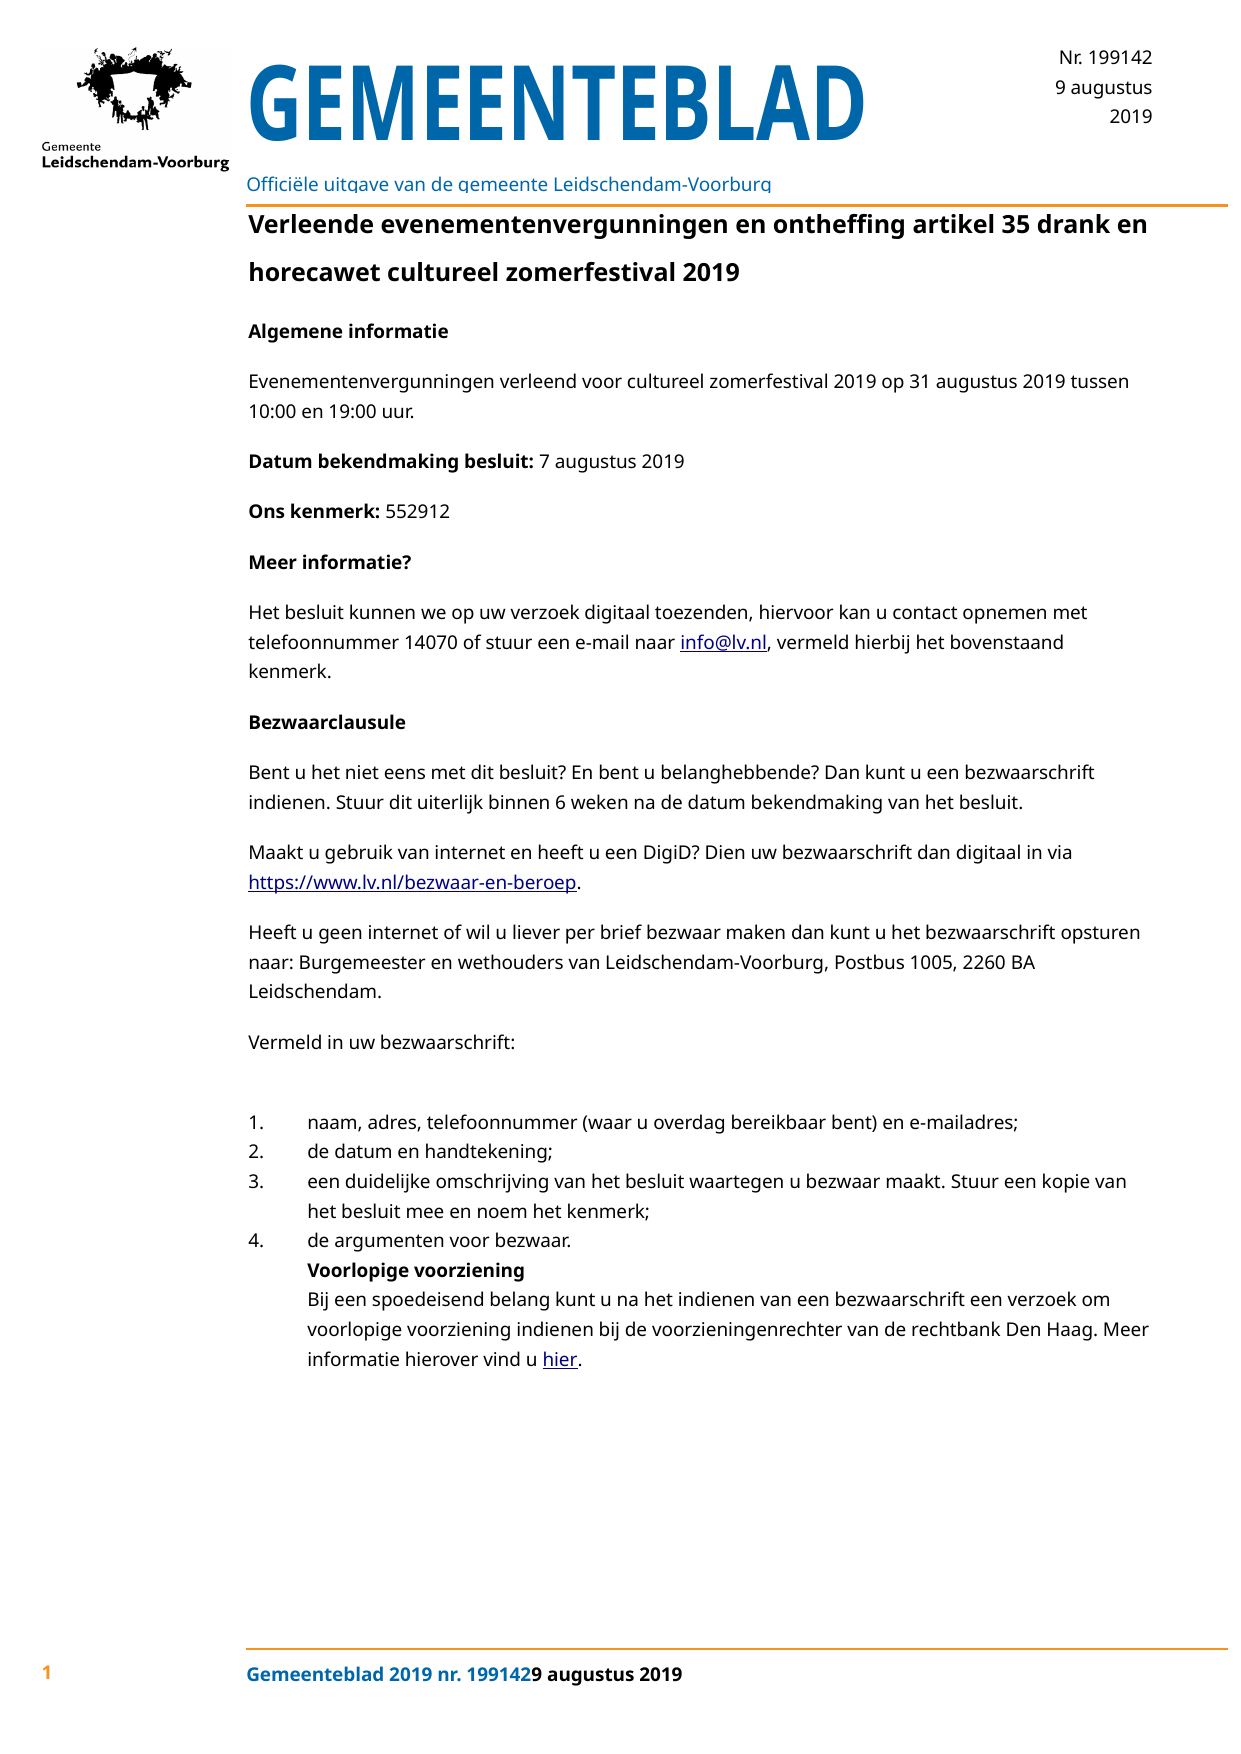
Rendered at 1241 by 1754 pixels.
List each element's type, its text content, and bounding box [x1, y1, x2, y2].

text Bent u het niet eens met dit besluit? En bent u belanghebbende? Dan kunt u een bezwaarschrift indienen. Stuur dit uiterlijk binnen 6 weken na de datum bekendmaking van het besluit. [248, 759, 1152, 815]
text Bezwaarclausule [248, 709, 1152, 735]
text Verleende evenementenvergunningen en ontheffing artikel 35 drank en horecawet cultureel zomerfestival 2019 [248, 207, 1152, 288]
list Voorlopige voorziening [248, 1257, 1152, 1283]
list de datum en handtekening; [248, 1139, 1152, 1164]
list een duidelijke omschrijving van het besluit waartegen u bezwaar maakt. Stuur een kopie van het besluit mee en noem het kenmerk; [248, 1168, 1152, 1224]
text Meer informatie? [248, 549, 1152, 575]
text Maakt u gebruik van internet en heeft u een DigiD? Dien uw bezwaarschrift dan digitaal in via https://www.lv.nl/bezwaar-en-beroep. [248, 839, 1152, 895]
text Algemene informatie [248, 318, 1152, 344]
text Ons kenmerk: 552912 [248, 499, 1152, 524]
list Bij een spoedeisend belang kunt u na het indienen van een bezwaarschrift een verzoek om voorlopige voorziening indienen bij de voorzieningenrechter van de rechtbank Den Haag. Meer informatie hierover vind u hier. [248, 1287, 1152, 1372]
text Het besluit kunnen we op uw verzoek digitaal toezenden, hiervoor kan u contact opnemen met telefoonnummer 14070 of stuur een e-mail naar info@lv.nl, vermeld hierbij het bovenstaand kenmerk. [248, 599, 1152, 684]
list naam, adres, telefoonnummer (waar u overdag bereikbaar bent) en e-mailadres; [248, 1109, 1152, 1135]
text Datum bekendmaking besluit: 7 augustus 2019 [248, 448, 1152, 474]
text Heeft u geen internet of wil u liever per brief bezwaar maken dan kunt u het bezwaarschrift opsturen naar: Burgemeester en wethouders van Leidschendam-Voorburg, Postbus 1005, 2260 BA Leidschendam. [248, 919, 1152, 1004]
picture [41, 47, 231, 172]
text Evenementenvergunningen verleend voor cultureel zomerfestival 2019 op 31 augustus 2019 tussen 10:00 en 19:00 uur. [248, 368, 1152, 424]
text Vermeld in uw bezwaarschrift: [248, 1029, 1152, 1055]
list de argumenten voor bezwaar. [248, 1227, 1152, 1253]
